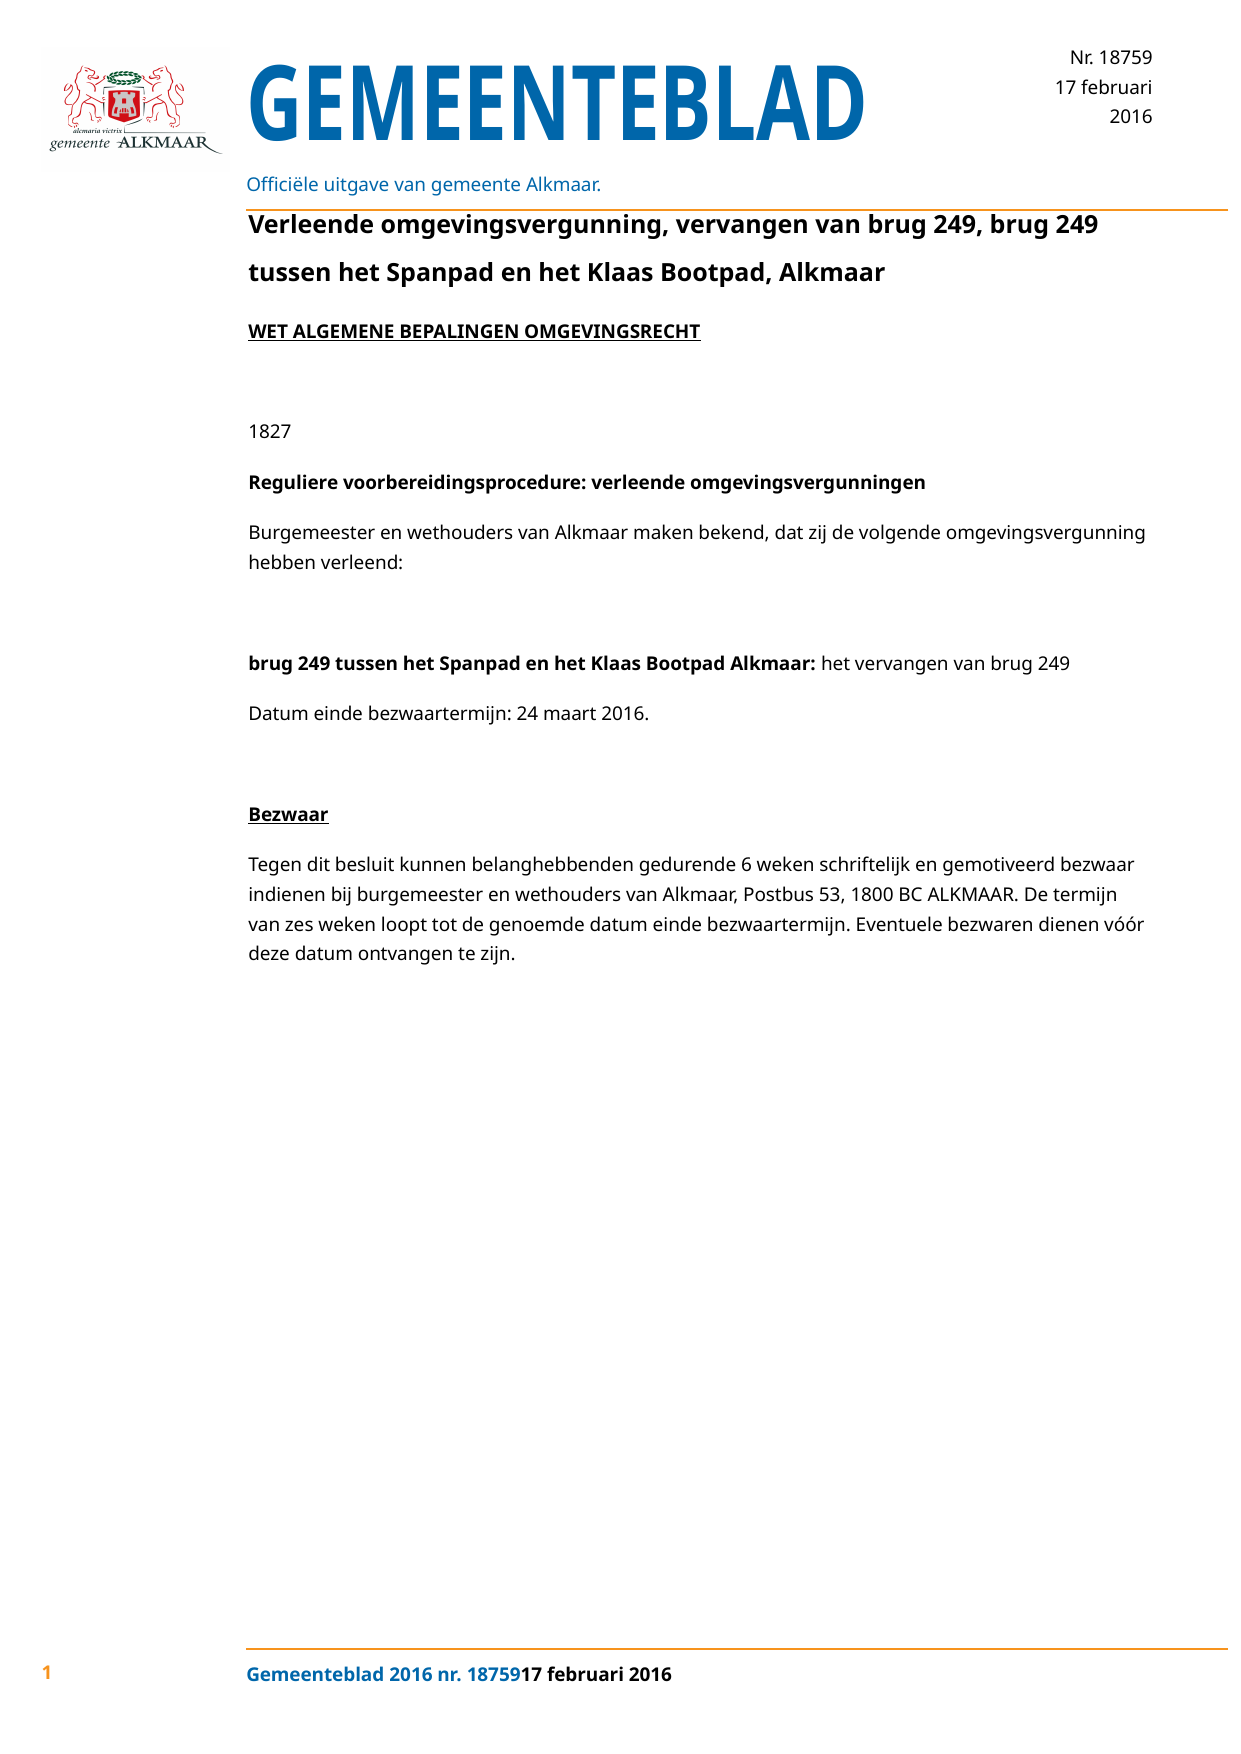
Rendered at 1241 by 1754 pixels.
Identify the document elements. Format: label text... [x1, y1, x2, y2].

text brug 249 tussen het Spanpad en het Klaas Bootpad Alkmaar: het vervangen van brug 249 [248, 650, 1152, 676]
text 1827 [248, 419, 1152, 444]
text Burgemeester en wethouders van Alkmaar maken bekend, dat zij de volgende omgevingsvergunning hebben verleend: [248, 519, 1152, 575]
text Datum einde bezwaartermijn: 24 maart 2016. [248, 700, 1152, 726]
text Reguliere voorbereidingsprocedure: verleende omgevingsvergunningen [248, 469, 1152, 495]
text Verleende omgevingsvergunning, vervangen van brug 249, brug 249 tussen het Spanpad en het Klaas Bootpad, Alkmaar [248, 211, 1152, 288]
picture [41, 47, 231, 172]
text Bezwaar [248, 801, 1152, 827]
text Tegen dit besluit kunnen belanghebbenden gedurende 6 weken schriftelijk en gemotiveerd bezwaar indienen bij burgemeester en wethouders van Alkmaar, Postbus 53, 1800 BC ALKMAAR. De termijn van zes weken loopt tot de genoemde datum einde bezwaartermijn. Eventuele bezwaren dienen vóór deze datum ontvangen te zijn. [248, 852, 1152, 966]
text WET ALGEMENE BEPALINGEN OMGEVINGSRECHT [248, 318, 1152, 344]
